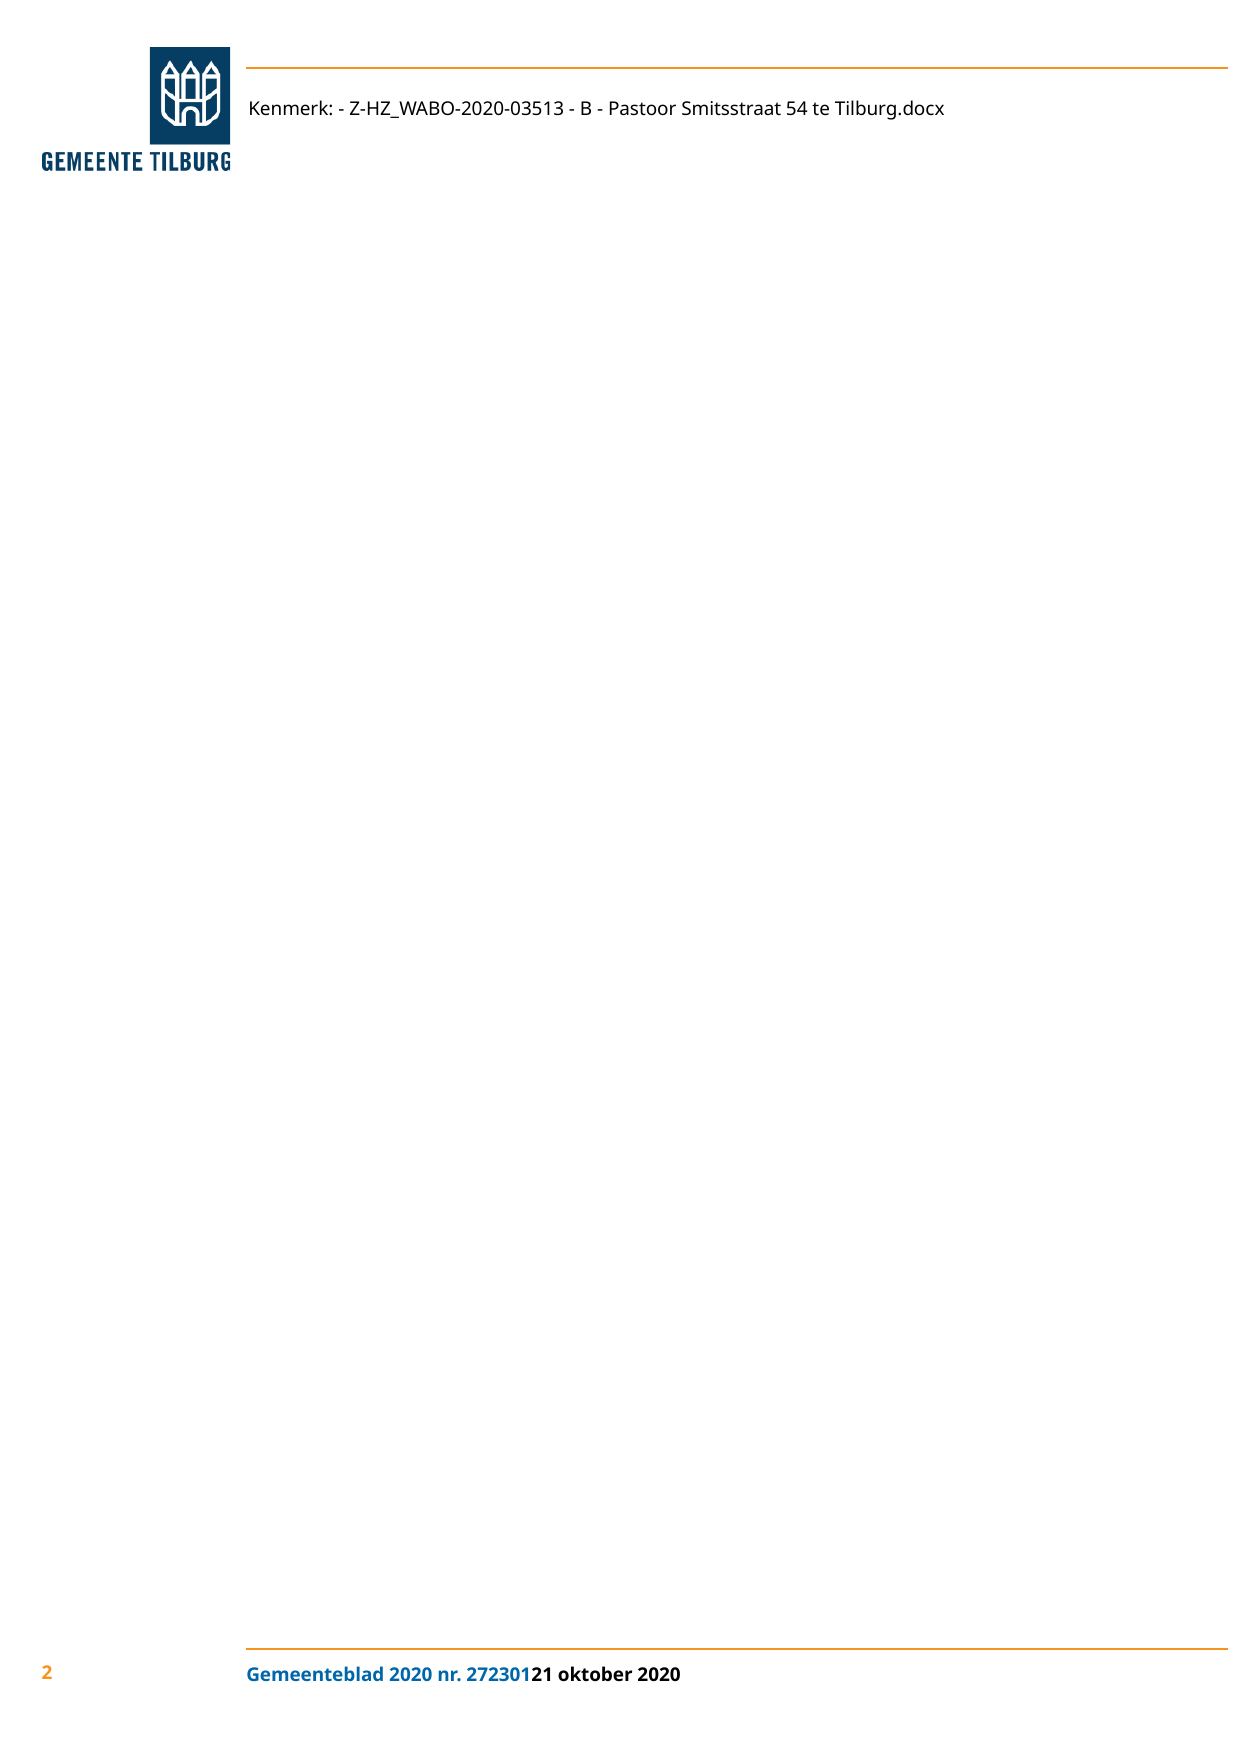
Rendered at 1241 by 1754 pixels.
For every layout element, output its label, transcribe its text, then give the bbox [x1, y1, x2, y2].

picture [41, 47, 231, 172]
text Kenmerk: - Z-HZ_WABO-2020-03513 - B - Pastoor Smitsstraat 54 te Tilburg.docx [248, 95, 1152, 121]
